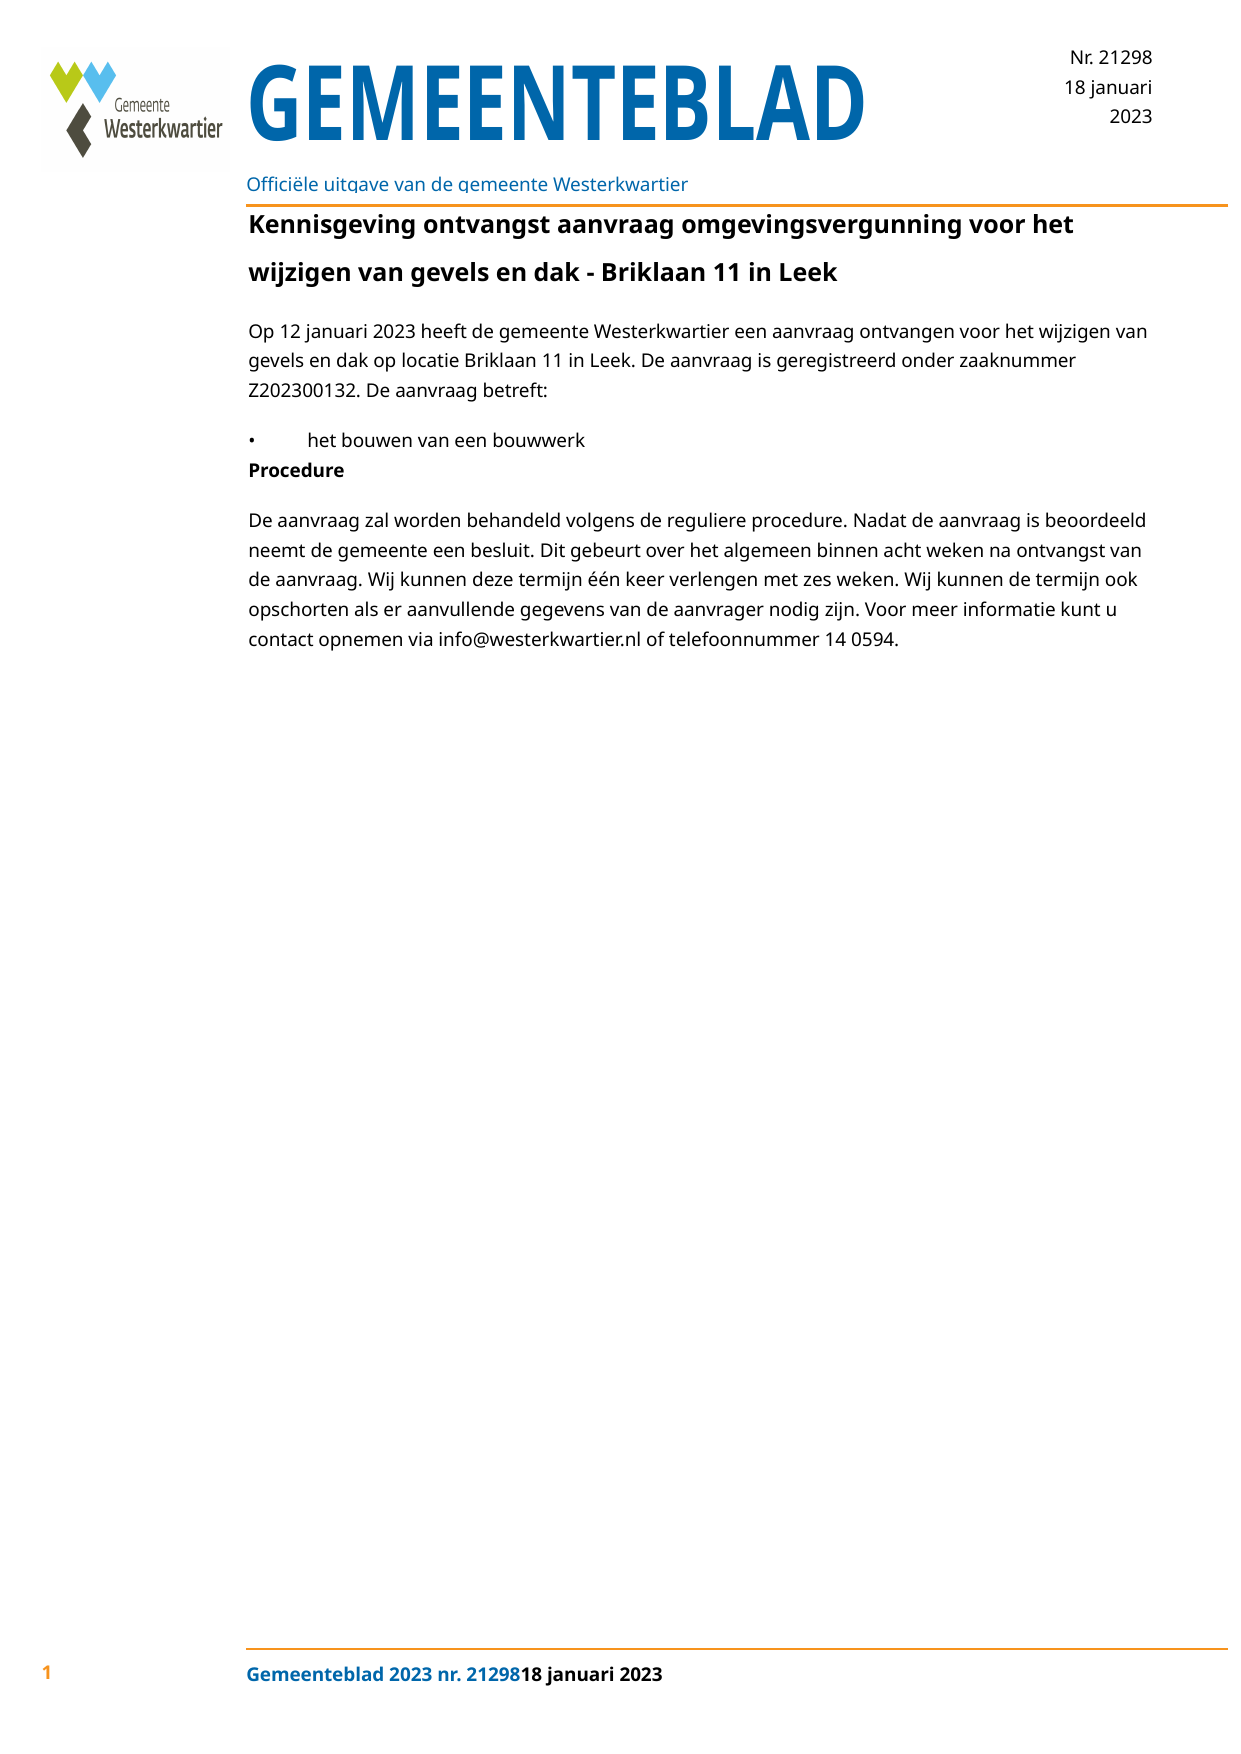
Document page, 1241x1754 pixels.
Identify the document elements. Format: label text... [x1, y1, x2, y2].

text Op 12 januari 2023 heeft de gemeente Westerkwartier een aanvraag ontvangen voor het wijzigen van gevels en dak op locatie Briklaan 11 in Leek. De aanvraag is geregistreerd onder zaaknummer Z202300132. De aanvraag betreft: [248, 318, 1152, 403]
text Kennisgeving ontvangst aanvraag omgevingsvergunning voor het wijzigen van gevels en dak - Briklaan 11 in Leek [248, 207, 1152, 288]
text De aanvraag zal worden behandeld volgens de reguliere procedure. Nadat de aanvraag is beoordeeld neemt de gemeente een besluit. Dit gebeurt over het algemeen binnen acht weken na ontvangst van de aanvraag. Wij kunnen deze termijn één keer verlengen met zes weken. Wij kunnen de termijn ook opschorten als er aanvullende gegevens van de aanvrager nodig zijn. Voor meer informatie kunt u contact opnemen via info@westerkwartier.nl of telefoonnummer 14 0594. [248, 507, 1152, 652]
text Procedure [248, 457, 1152, 483]
picture [41, 47, 231, 172]
list het bouwen van een bouwwerk [248, 427, 1152, 453]
